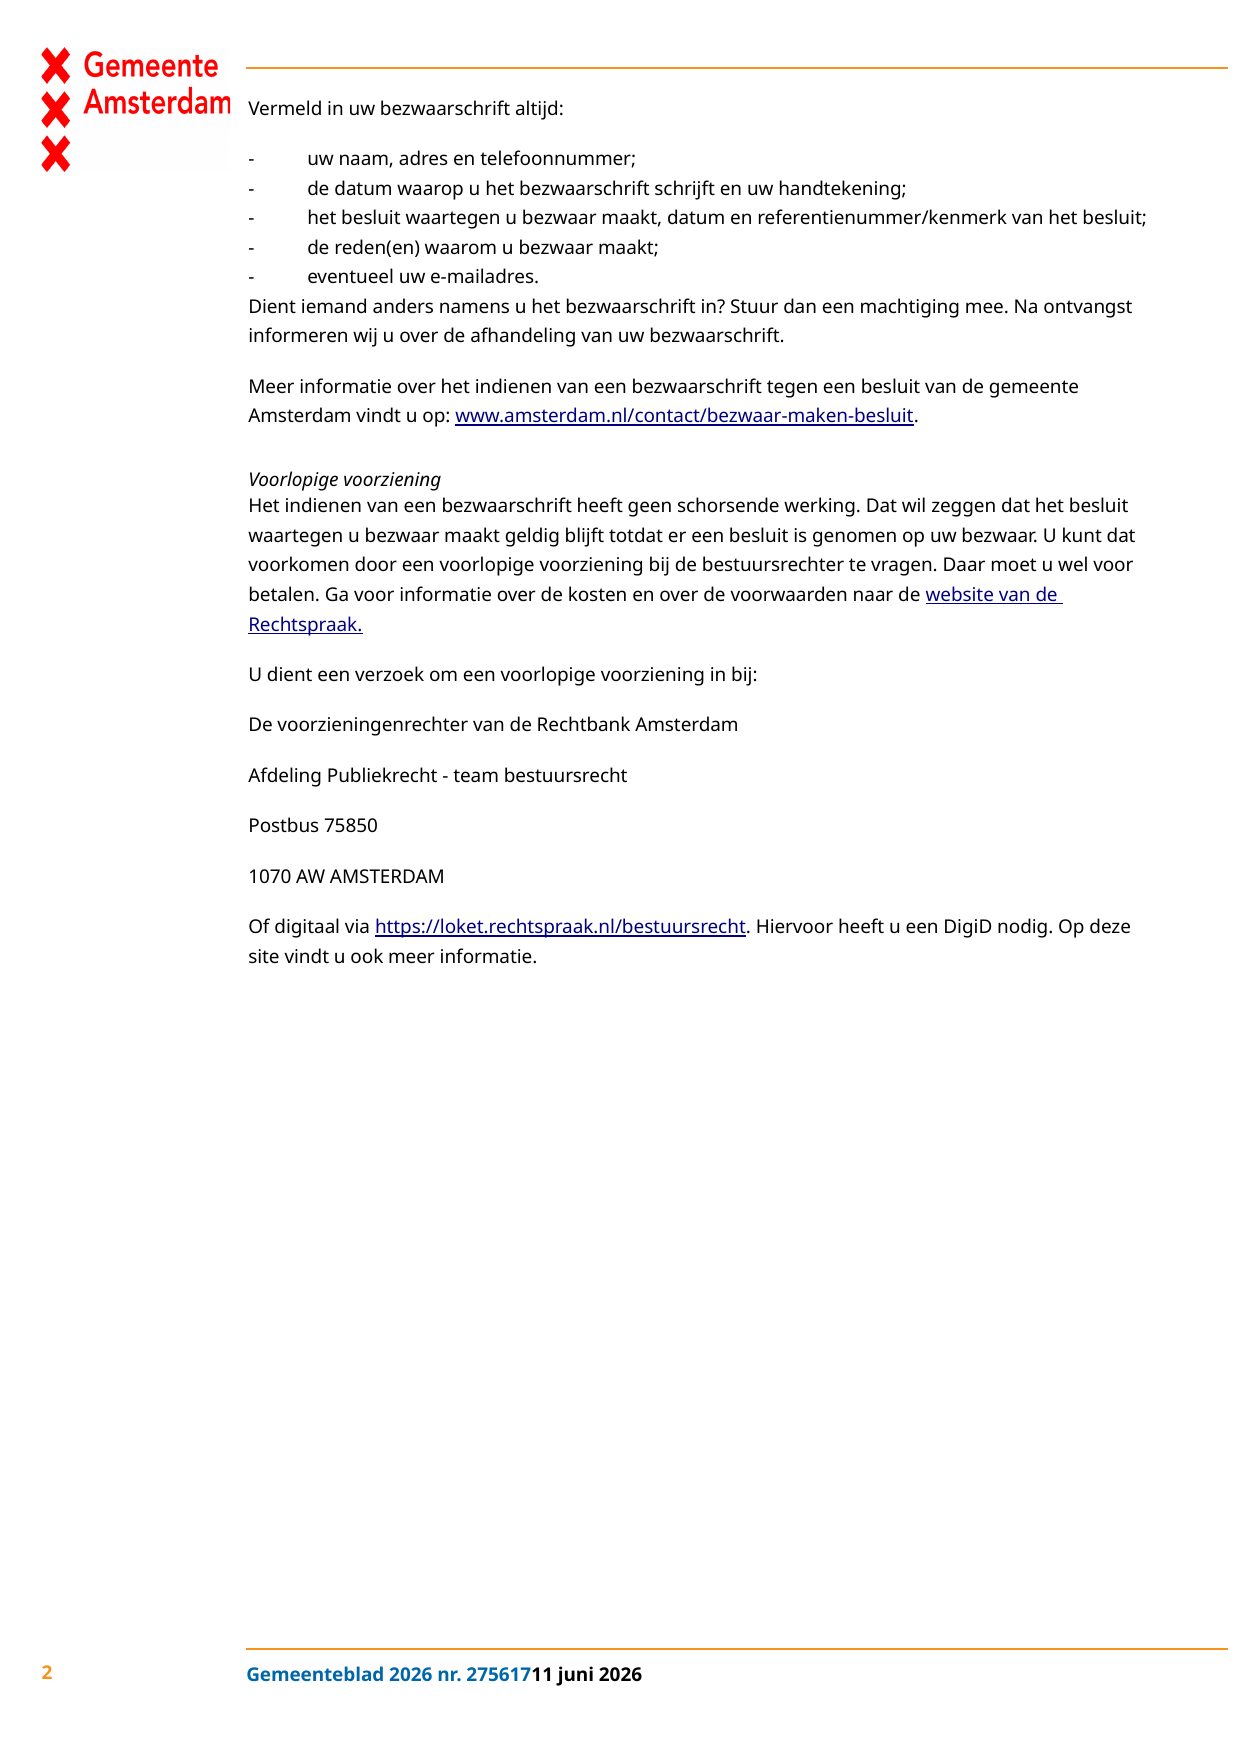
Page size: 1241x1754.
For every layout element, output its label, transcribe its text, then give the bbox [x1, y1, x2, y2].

text Dient iemand anders namens u het bezwaarschrift in? Stuur dan een machtiging mee. Na ontvangst informeren wij u over de afhandeling van uw bezwaarschrift. [248, 293, 1152, 348]
list de datum waarop u het bezwaarschrift schrijft en uw handtekening; [248, 175, 1152, 201]
list eventueel uw e-mailadres. [248, 263, 1152, 289]
text Meer informatie over het indienen van een bezwaarschrift tegen een besluit van de gemeente Amsterdam vindt u op: www.amsterdam.nl/contact/bezwaar-maken-besluit. [248, 373, 1152, 428]
list het besluit waartegen u bezwaar maakt, datum en referentienummer/kenmerk van het besluit; [248, 204, 1152, 230]
list de reden(en) waarom u bezwaar maakt; [248, 234, 1152, 260]
text Vermeld in uw bezwaarschrift altijd: [248, 95, 1152, 121]
text Afdeling Publiekrecht - team bestuursrecht [248, 762, 1152, 788]
text Het indienen van een bezwaarschrift heeft geen schorsende werking. Dat wil zeggen dat het besluit waartegen u bezwaar maakt geldig blijft totdat er een besluit is genomen op uw bezwaar. U kunt dat voorkomen door een voorlopige voorziening bij de bestuursrechter te vragen. Daar moet u wel voor betalen. Ga voor informatie over de kosten en over de voorwaarden naar de website van de Rechtspraak. [248, 492, 1152, 636]
text Voorlopige voorziening [248, 467, 1152, 492]
text Postbus 75850 [248, 812, 1152, 838]
list uw naam, adres en telefoonnummer; [248, 145, 1152, 171]
picture [41, 47, 231, 172]
text De voorzieningenrechter van de Rechtbank Amsterdam [248, 712, 1152, 737]
text Of digitaal via https://loket.rechtspraak.nl/bestuursrecht. Hiervoor heeft u een DigiD nodig. Op deze site vindt u ook meer informatie. [248, 913, 1152, 968]
text U dient een verzoek om een voorlopige voorziening in bij: [248, 661, 1152, 687]
text 1070 AW AMSTERDAM [248, 863, 1152, 888]
